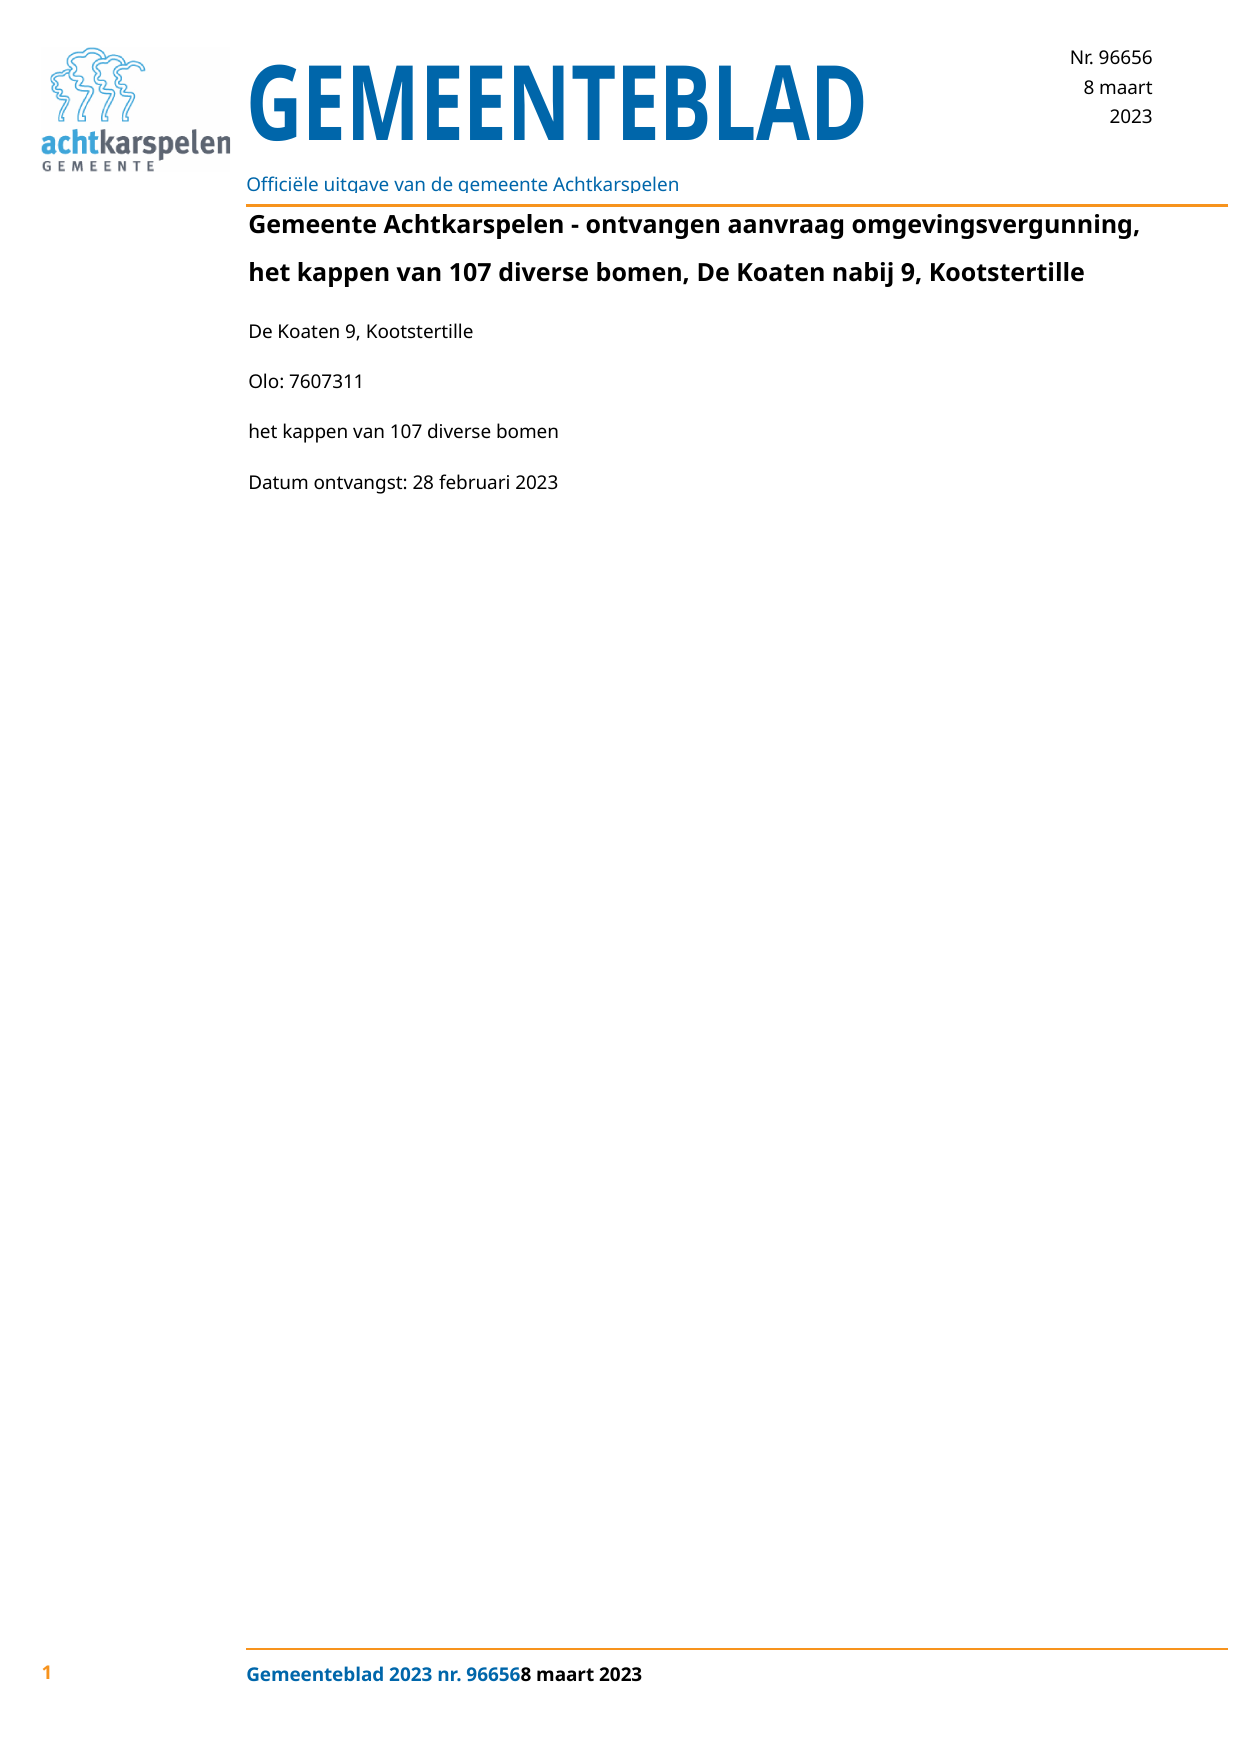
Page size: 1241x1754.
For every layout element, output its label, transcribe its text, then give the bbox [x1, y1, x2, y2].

text De Koaten 9, Kootstertille [248, 318, 1152, 344]
text het kappen van 107 diverse bomen [248, 419, 1152, 444]
text Datum ontvangst: 28 februari 2023 [248, 469, 1152, 495]
picture [41, 47, 231, 172]
text Olo: 7607311 [248, 368, 1152, 394]
text Gemeente Achtkarspelen - ontvangen aanvraag omgevingsvergunning, het kappen van 107 diverse bomen, De Koaten nabij 9, Kootstertille [248, 207, 1152, 288]
